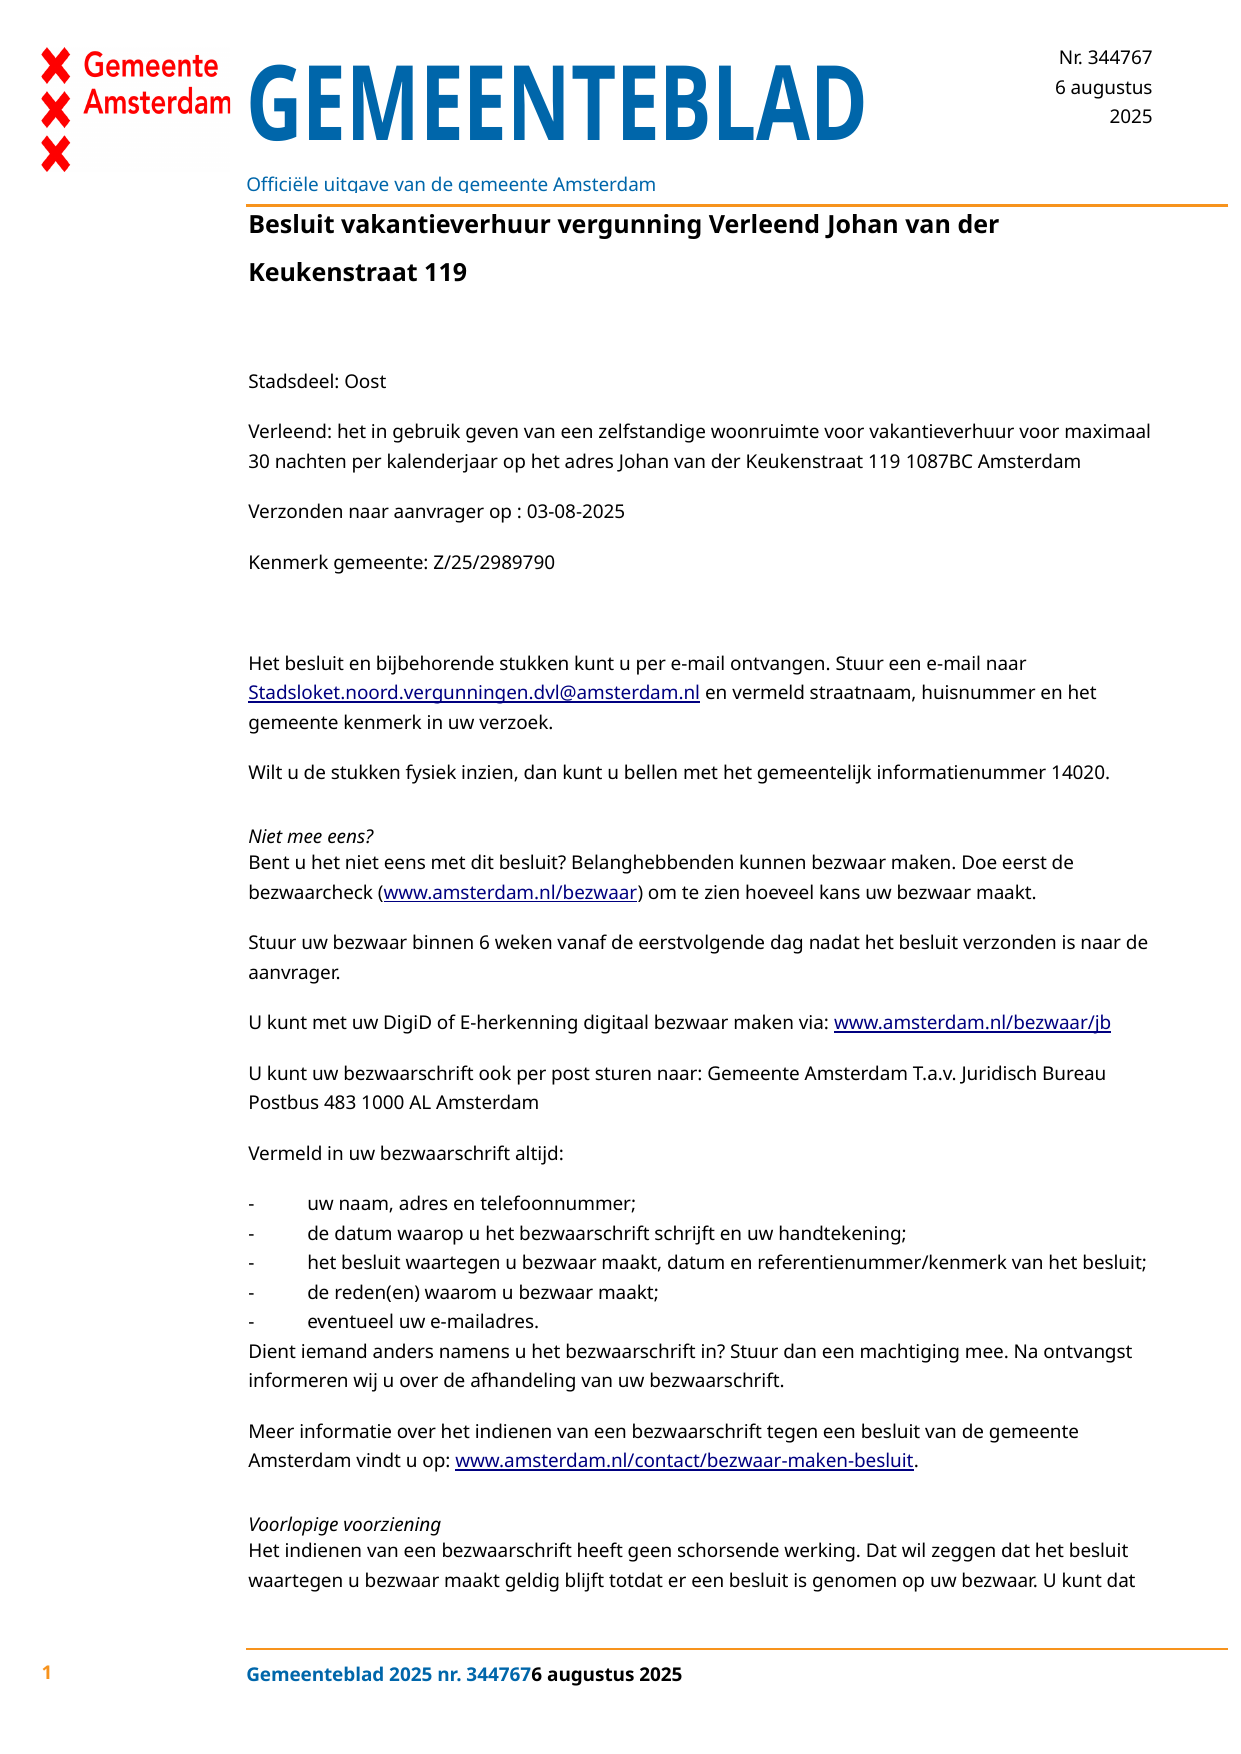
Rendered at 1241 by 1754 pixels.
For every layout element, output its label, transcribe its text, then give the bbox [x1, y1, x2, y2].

text Verzonden naar aanvrager op : 03-08-2025 [248, 499, 1152, 524]
text Verleend: het in gebruik geven van een zelfstandige woonruimte voor vakantieverhuur voor maximaal 30 nachten per kalenderjaar op het adres Johan van der Keukenstraat 119 1087BC Amsterdam [248, 419, 1152, 474]
text Dient iemand anders namens u het bezwaarschrift in? Stuur dan een machtiging mee. Na ontvangst informeren wij u over de afhandeling van uw bezwaarschrift. [248, 1338, 1152, 1393]
list de datum waarop u het bezwaarschrift schrijft en uw handtekening; [248, 1220, 1152, 1245]
list het besluit waartegen u bezwaar maakt, datum en referentienummer/kenmerk van het besluit; [248, 1249, 1152, 1275]
text U kunt met uw DigiD of E-herkenning digitaal bezwaar maken via: www.amsterdam.nl/bezwaar/jb [248, 1009, 1152, 1035]
text Bent u het niet eens met dit besluit? Belanghebbenden kunnen bezwaar maken. Doe eerst de bezwaarcheck (www.amsterdam.nl/bezwaar) om te zien hoeveel kans uw bezwaar maakt. [248, 849, 1152, 904]
text Het besluit en bijbehorende stukken kunt u per e-mail ontvangen. Stuur een e-mail naar Stadsloket.noord.vergunningen.dvl@amsterdam.nl en vermeld straatnaam, huisnummer en het gemeente kenmerk in uw verzoek. [248, 650, 1152, 735]
text Kenmerk gemeente: Z/25/2989790 [248, 549, 1152, 575]
text Vermeld in uw bezwaarschrift altijd: [248, 1140, 1152, 1165]
text Stuur uw bezwaar binnen 6 weken vanaf de eerstvolgende dag nadat het besluit verzonden is naar de aanvrager. [248, 929, 1152, 984]
text Meer informatie over het indienen van een bezwaarschrift tegen een besluit van de gemeente Amsterdam vindt u op: www.amsterdam.nl/contact/bezwaar-maken-besluit. [248, 1418, 1152, 1473]
text Wilt u de stukken fysiek inzien, dan kunt u bellen met het gemeentelijk informatienummer 14020. [248, 759, 1152, 785]
text Besluit vakantieverhuur vergunning Verleend Johan van der Keukenstraat 119 [248, 207, 1152, 288]
picture [41, 47, 231, 172]
text Het indienen van een bezwaarschrift heeft geen schorsende werking. Dat wil zeggen dat het besluit waartegen u bezwaar maakt geldig blijft totdat er een besluit is genomen op uw bezwaar. U kunt dat [248, 1537, 1152, 1593]
list eventueel uw e-mailadres. [248, 1308, 1152, 1334]
text Stadsdeel: Oost [248, 368, 1152, 394]
text Voorlopige voorziening [248, 1512, 1152, 1537]
text Niet mee eens? [248, 823, 1152, 849]
text U kunt uw bezwaarschrift ook per post sturen naar: Gemeente Amsterdam T.a.v. Juridisch Bureau Postbus 483 1000 AL Amsterdam [248, 1060, 1152, 1115]
list de reden(en) waarom u bezwaar maakt; [248, 1279, 1152, 1304]
list uw naam, adres en telefoonnummer; [248, 1190, 1152, 1216]
